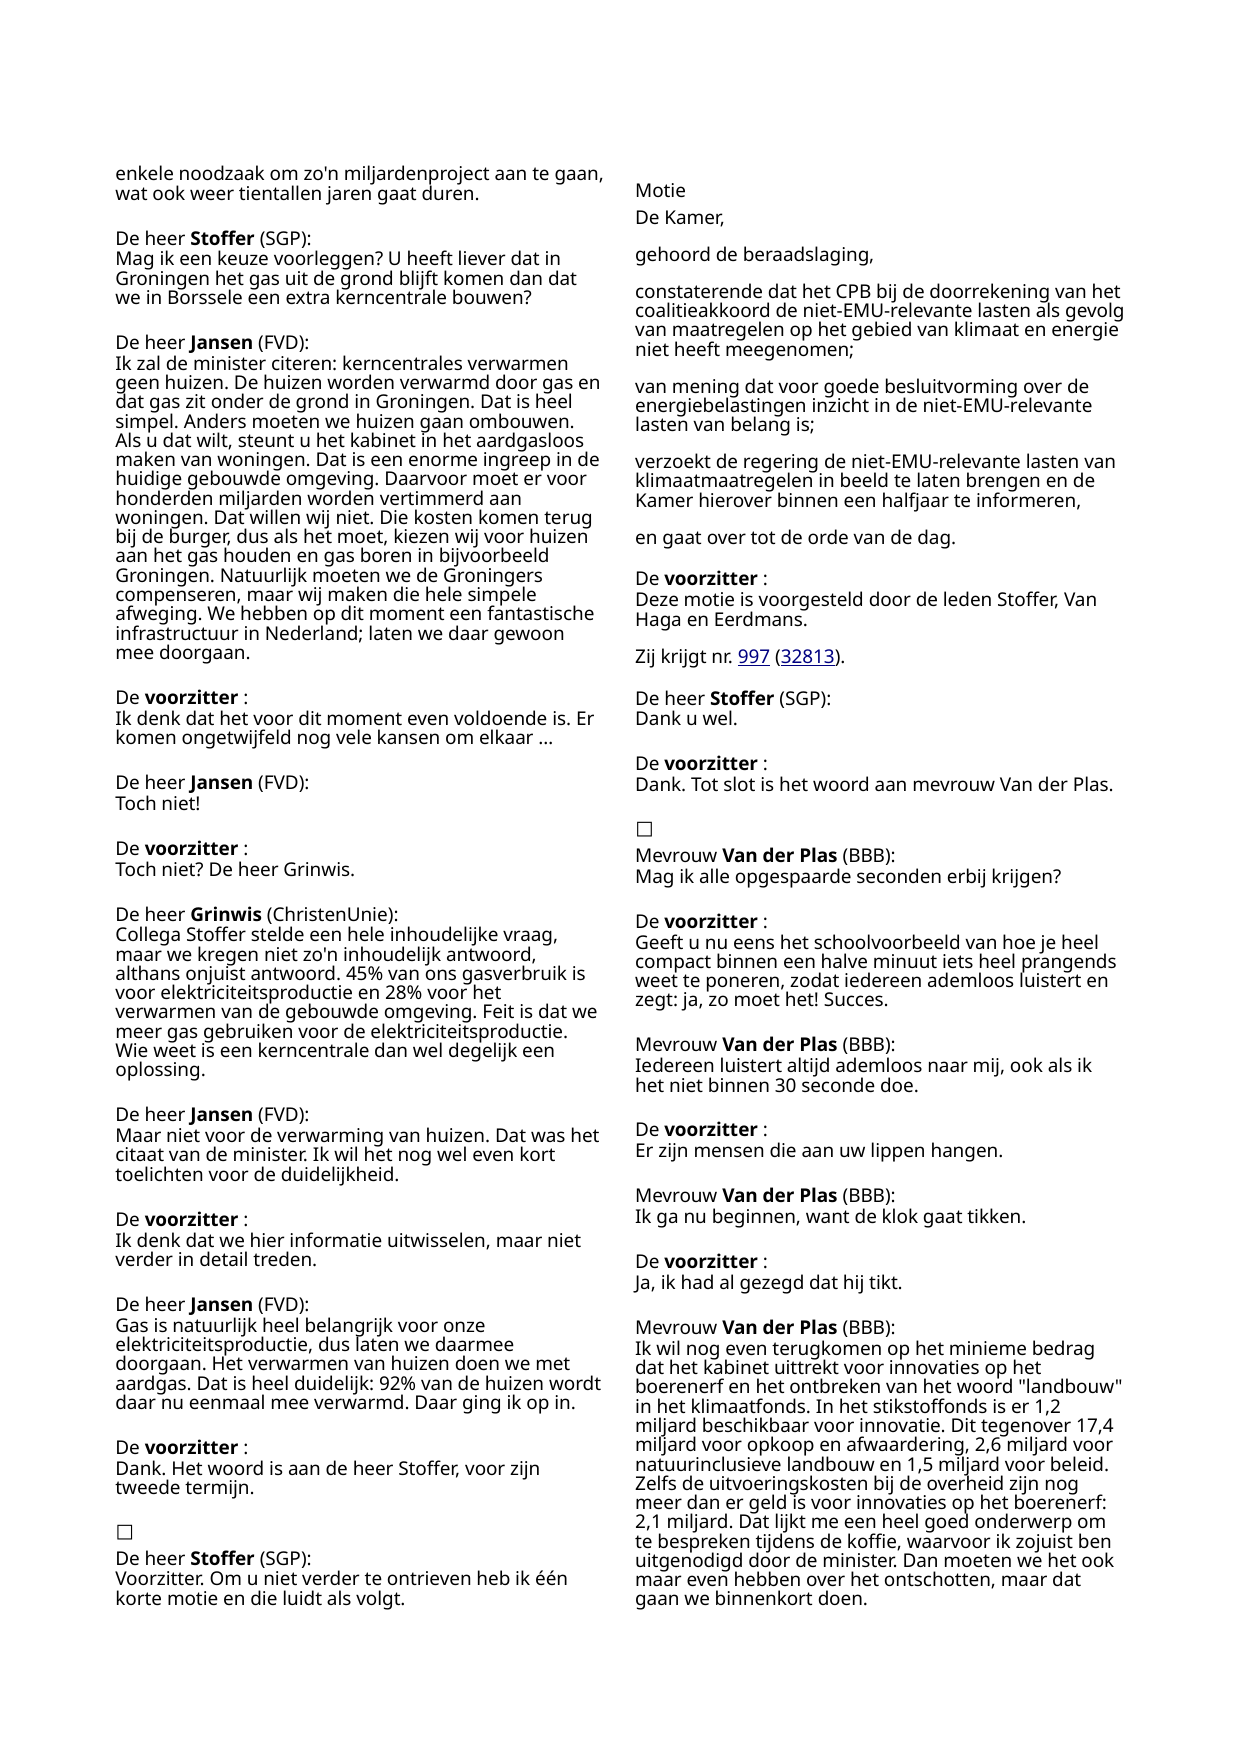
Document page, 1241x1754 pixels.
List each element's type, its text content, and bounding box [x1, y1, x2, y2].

text Er zijn mensen die aan uw lippen hangen. [635, 1142, 1125, 1162]
text Mevrouw Van der Plas (BBB): [635, 1182, 1125, 1208]
text Toch niet? De heer Grinwis. [115, 861, 605, 880]
text De heer Jansen (FVD): [115, 1101, 605, 1127]
text Iedereen luistert altijd ademloos naar mij, ook als ik het niet binnen 30 seconde doe. [635, 1057, 1125, 1096]
text Maar niet voor de verwarming van huizen. Dat was het citaat van de minister. Ik wil het nog wel even kort toelichten voor de duidelijkheid. [115, 1127, 605, 1185]
text Mevrouw Van der Plas (BBB): [635, 842, 1125, 868]
text Zij krijgt nr. 997 (32813). [635, 648, 1125, 667]
text De heer Stoffer (SGP): [115, 1545, 605, 1570]
text Mevrouw Van der Plas (BBB): [635, 1314, 1125, 1340]
text Gas is natuurlijk heel belangrijk voor onze elektriciteitsproductie, dus laten we daarmee doorgaan. Het verwarmen van huizen doen we met aardgas. Dat is heel duidelijk: 92% van de huizen wordt daar nu eenmaal mee verwarmd. Daar ging ik op in. [115, 1317, 605, 1413]
text De heer Stoffer (SGP): [115, 225, 605, 250]
text Ik denk dat het voor dit moment even voldoende is. Er komen ongetwijfeld nog vele kansen om elkaar … [115, 710, 605, 748]
text De voorzitter : [635, 751, 1125, 776]
text Dank. Tot slot is het woord aan mevrouw Van der Plas. [635, 776, 1125, 796]
text Voorzitter. Om u niet verder te ontrieven heb ik één korte motie en die luidt als volgt. [115, 1570, 605, 1609]
text De heer Jansen (FVD): [115, 769, 605, 795]
text Ik ga nu beginnen, want de klok gaat tikken. [635, 1208, 1125, 1227]
text De voorzitter : [635, 566, 1125, 591]
text Motie [635, 177, 1125, 203]
text verzoekt de regering de niet-EMU-relevante lasten van klimaatmaatregelen in beeld te laten brengen en de Kamer hierover binnen een halfjaar te informeren, [635, 453, 1125, 511]
text De heer Jansen (FVD): [115, 1291, 605, 1317]
text Ik zal de minister citeren: kerncentrales verwarmen geen huizen. De huizen worden verwarmd door gas en dat gas zit onder de grond in Groningen. Dat is heel simpel. Anders moeten we huizen gaan ombouwen. Als u dat wilt, steunt u het kabinet in het aardgasloos maken van woningen. Dat is een enorme ingreep in de huidige gebouwde omgeving. Daarvoor moet er voor honderden miljarden worden vertimmerd aan woningen. Dat willen wij niet. Die kosten komen terug bij de burger, dus als het moet, kiezen wij voor huizen aan het gas houden en gas boren in bijvoorbeeld Groningen. Natuurlijk moeten we de Groningers compenseren, maar wij maken die hele simpele afweging. We hebben op dit moment een fantastische infrastructuur in Nederland; laten we daar gewoon mee doorgaan. [115, 355, 605, 663]
text Ik wil nog even terugkomen op het minieme bedrag dat het kabinet uittrekt voor innovaties op het boerenerf en het ontbreken van het woord "landbouw" in het klimaatfonds. In het stikstoffonds is er 1,2 miljard beschikbaar voor innovatie. Dit tegenover 17,4 miljard voor opkoop en afwaardering, 2,6 miljard voor natuurinclusieve landbouw en 1,5 miljard voor beleid. Zelfs de uitvoeringskosten bij de overheid zijn nog meer dan er geld is voor innovaties op het boerenerf: 2,1 miljard. Dat lijkt me een heel goed onderwerp om te bespreken tijdens de koffie, waarvoor ik zojuist ben uitgenodigd door de minister. Dan moeten we het ook maar even hebben over het ontschotten, maar dat gaan we binnenkort doen. [635, 1340, 1125, 1610]
text De Kamer, [635, 209, 1125, 228]
text Dank. Het woord is aan de heer Stoffer, voor zijn tweede termijn. [115, 1459, 605, 1498]
text De voorzitter : [115, 1206, 605, 1232]
text De voorzitter : [115, 835, 605, 861]
text Collega Stoffer stelde een hele inhoudelijke vraag, maar we kregen niet zo'n inhoudelijk antwoord, althans onjuist antwoord. 45% van ons gasverbruik is voor elektriciteitsproductie en 28% voor het verwarmen van de gebouwde omgeving. Feit is dat we meer gas gebruiken voor de elektriciteitsproductie. Wie weet is een kerncentrale dan wel degelijk een oplossing. [115, 926, 605, 1081]
text Toch niet! [115, 795, 605, 814]
text ⬜ [635, 816, 1125, 842]
text Mag ik een keuze voorleggen? U heeft liever dat in Groningen het gas uit de grond blijft komen dan dat we in Borssele een extra kerncentrale bouwen? [115, 250, 605, 308]
text De voorzitter : [635, 1248, 1125, 1274]
text van mening dat voor goede besluitvorming over de energiebelastingen inzicht in de niet-EMU-relevante lasten van belang is; [635, 378, 1125, 435]
text De heer Grinwis (ChristenUnie): [115, 901, 605, 926]
text De voorzitter : [635, 908, 1125, 934]
text Mevrouw Van der Plas (BBB): [635, 1032, 1125, 1057]
text ⬜ [115, 1519, 605, 1545]
text Ik denk dat we hier informatie uitwisselen, maar niet verder in detail treden. [115, 1232, 605, 1270]
text gehoord de beraadslaging, [635, 246, 1125, 265]
text De voorzitter : [115, 1434, 605, 1459]
text De voorzitter : [115, 684, 605, 710]
text De voorzitter : [635, 1117, 1125, 1142]
text Mag ik alle opgespaarde seconden erbij krijgen? [635, 868, 1125, 887]
text en gaat over tot de orde van de dag. [635, 529, 1125, 548]
text De heer Jansen (FVD): [115, 329, 605, 355]
text De heer Stoffer (SGP): [635, 685, 1125, 710]
text Geeft u nu eens het schoolvoorbeeld van hoe je heel compact binnen een halve minuut iets heel prangends weet te poneren, zodat iedereen ademloos luistert en zegt: ja, zo moet het! Succes. [635, 934, 1125, 1011]
text Ja, ik had al gezegd dat hij tikt. [635, 1274, 1125, 1293]
text Deze motie is voorgesteld door de leden Stoffer, Van Haga en Eerdmans. [635, 591, 1125, 630]
text enkele noodzaak om zo'n miljardenproject aan te gaan, wat ook weer tientallen jaren gaat duren. [115, 165, 605, 204]
text constaterende dat het CPB bij de doorrekening van het coalitieakkoord de niet-EMU-relevante lasten als gevolg van maatregelen op het gebied van klimaat en energie niet heeft meegenomen; [635, 283, 1125, 360]
text Dank u wel. [635, 710, 1125, 730]
